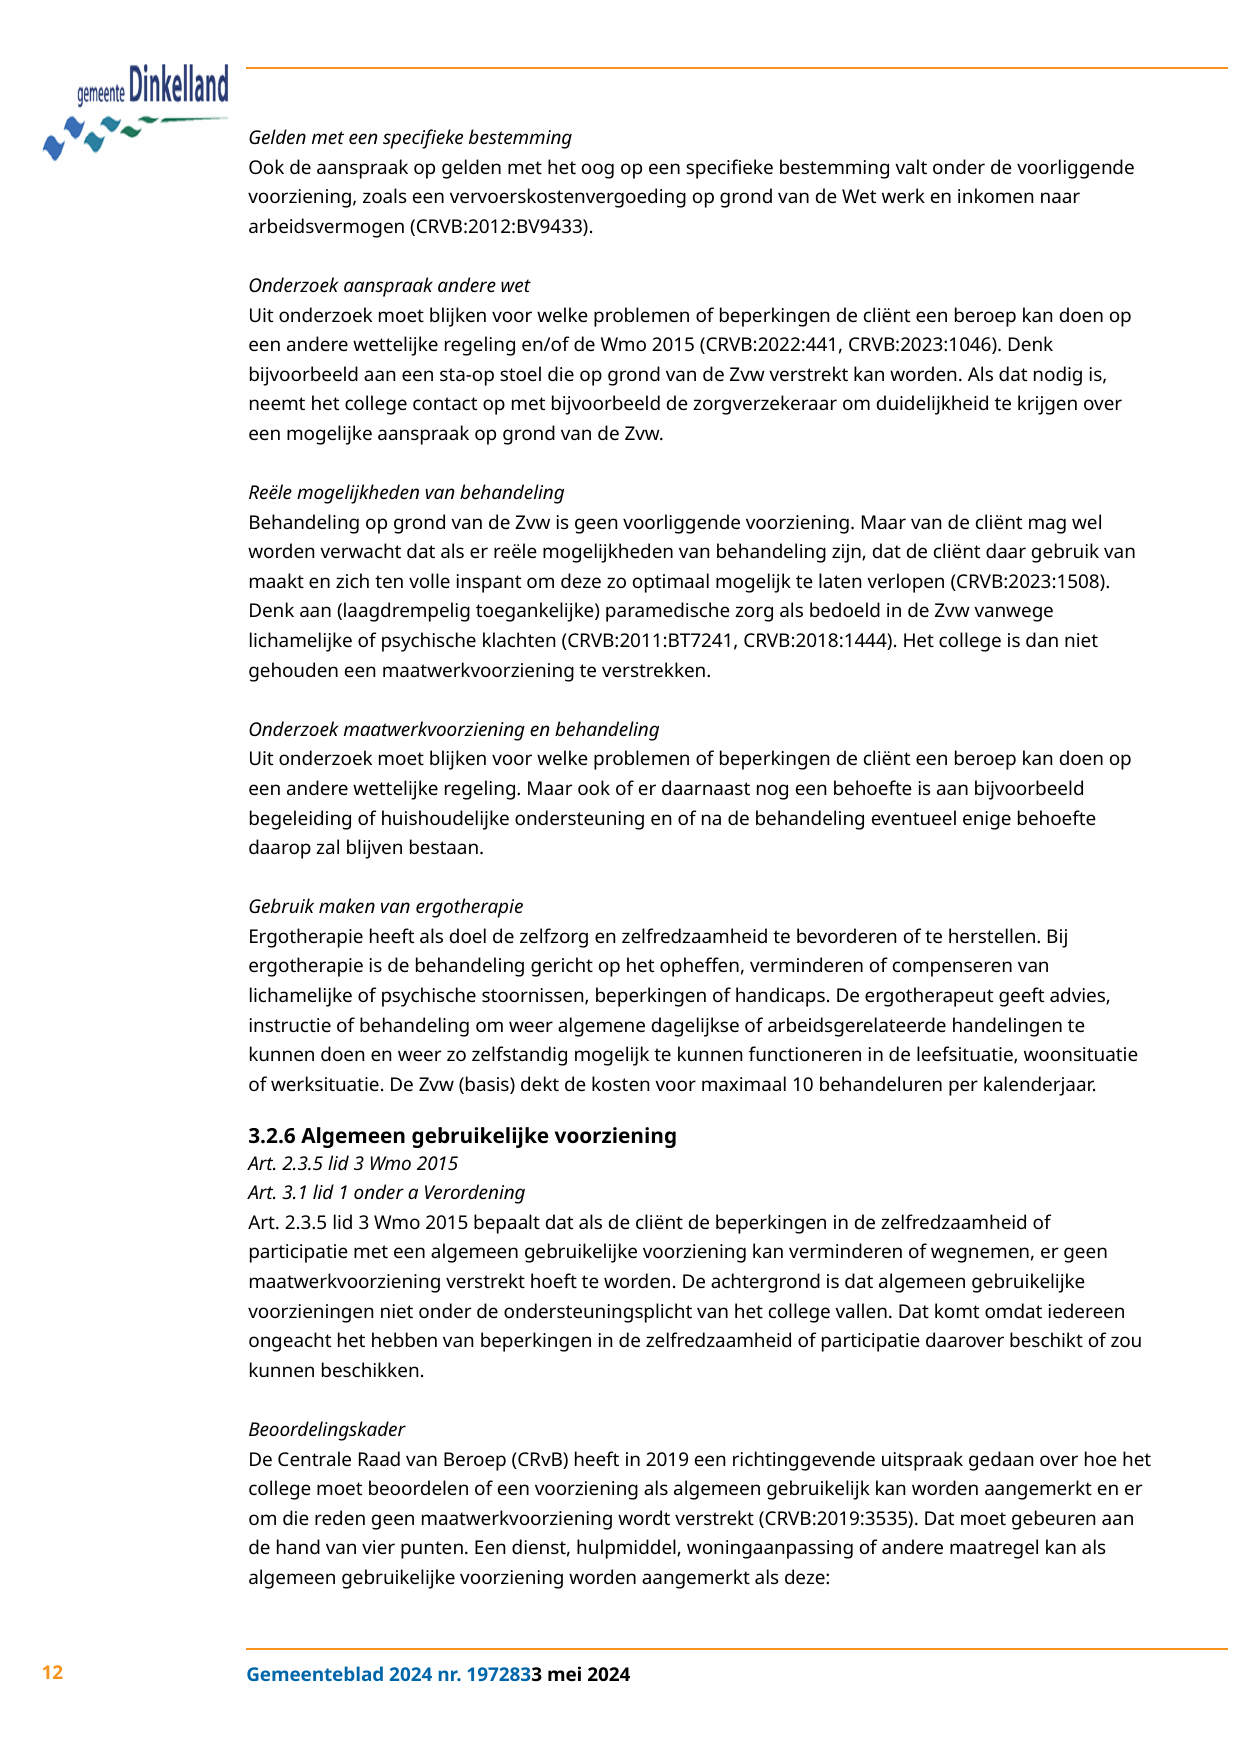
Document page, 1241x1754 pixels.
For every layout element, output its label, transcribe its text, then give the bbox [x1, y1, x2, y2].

text Beoordelingskader [248, 1416, 1152, 1442]
text Onderzoek maatwerkvoorziening en behandeling [248, 716, 1152, 742]
text Art. 2.3.5 lid 3 Wmo 2015 bepaalt dat als de cliënt de beperkingen in de zelfredzaamheid of participatie met een algemeen gebruikelijke voorziening kan verminderen of wegnemen, er geen maatwerkvoorziening verstrekt hoeft te worden. De achtergrond is dat algemeen gebruikelijke voorzieningen niet onder de ondersteuningsplicht van het college vallen. Dat komt omdat iedereen ongeacht het hebben van beperkingen in de zelfredzaamheid of participatie daarover beschikt of zou kunnen beschikken. [248, 1209, 1152, 1383]
text Gelden met een specifieke bestemming [248, 124, 1152, 150]
text Behandeling op grond van de Zvw is geen voorliggende voorziening. Maar van de cliënt mag wel worden verwacht dat als er reële mogelijkheden van behandeling zijn, dat de cliënt daar gebruik van maakt en zich ten volle inspant om deze zo optimaal mogelijk te laten verlopen (CRVB:2023:1508). Denk aan (laagdrempelig toegankelijke) paramedische zorg als bedoeld in de Zvw vanwege lichamelijke of psychische klachten (CRVB:2011:BT7241, CRVB:2018:1444). Het college is dan niet gehouden een maatwerkvoorziening te verstrekken. [248, 509, 1152, 683]
text Ook de aanspraak op gelden met het oog op een specifieke bestemming valt onder de voorliggende voorziening, zoals een vervoerskostenvergoeding op grond van de Wet werk en inkomen naar arbeidsvermogen (CRVB:2012:BV9433). [248, 154, 1152, 239]
text Reële mogelijkheden van behandeling [248, 479, 1152, 505]
text Ergotherapie heeft als doel de zelfzorg en zelfredzaamheid te bevorderen of te herstellen. Bij ergotherapie is de behandeling gericht op het opheffen, verminderen of compenseren van lichamelijke of psychische stoornissen, beperkingen of handicaps. De ergotherapeut geeft advies, instructie of behandeling om weer algemene dagelijkse of arbeidsgerelateerde handelingen te kunnen doen en weer zo zelfstandig mogelijk te kunnen functioneren in de leefsituatie, woonsituatie of werksituatie. De Zvw (basis) dekt de kosten voor maximaal 10 behandeluren per kalenderjaar. [248, 923, 1152, 1097]
text 3.2.6 Algemeen gebruikelijke voorziening [248, 1121, 1152, 1150]
text Uit onderzoek moet blijken voor welke problemen of beperkingen de cliënt een beroep kan doen op een andere wettelijke regeling en/of de Wmo 2015 (CRVB:2022:441, CRVB:2023:1046). Denk bijvoorbeeld aan een sta-op stoel die op grond van de Zvw verstrekt kan worden. Als dat nodig is, neemt het college contact op met bijvoorbeeld de zorgverzekeraar om duidelijkheid te krijgen over een mogelijke aanspraak op grond van de Zvw. [248, 302, 1152, 446]
text Onderzoek aanspraak andere wet [248, 272, 1152, 298]
text Uit onderzoek moet blijken voor welke problemen of beperkingen de cliënt een beroep kan doen op een andere wettelijke regeling. Maar ook of er daarnaast nog een behoefte is aan bijvoorbeeld begeleiding of huishoudelijke ondersteuning en of na de behandeling eventueel enige behoefte daarop zal blijven bestaan. [248, 746, 1152, 860]
text De Centrale Raad van Beroep (CRvB) heeft in 2019 een richtinggevende uitspraak gedaan over hoe het college moet beoordelen of een voorziening als algemeen gebruikelijk kan worden aangemerkt en er om die reden geen maatwerkvoorziening wordt verstrekt (CRVB:2019:3535). Dat moet gebeuren aan de hand van vier punten. Een dienst, hulpmiddel, woningaanpassing of andere maatregel kan als algemeen gebruikelijke voorziening worden aangemerkt als deze: [248, 1446, 1152, 1590]
text Art. 3.1 lid 1 onder a Verordening [248, 1179, 1152, 1205]
text Gebruik maken van ergotherapie [248, 893, 1152, 919]
picture [41, 47, 231, 172]
text Art. 2.3.5 lid 3 Wmo 2015 [248, 1150, 1152, 1176]
